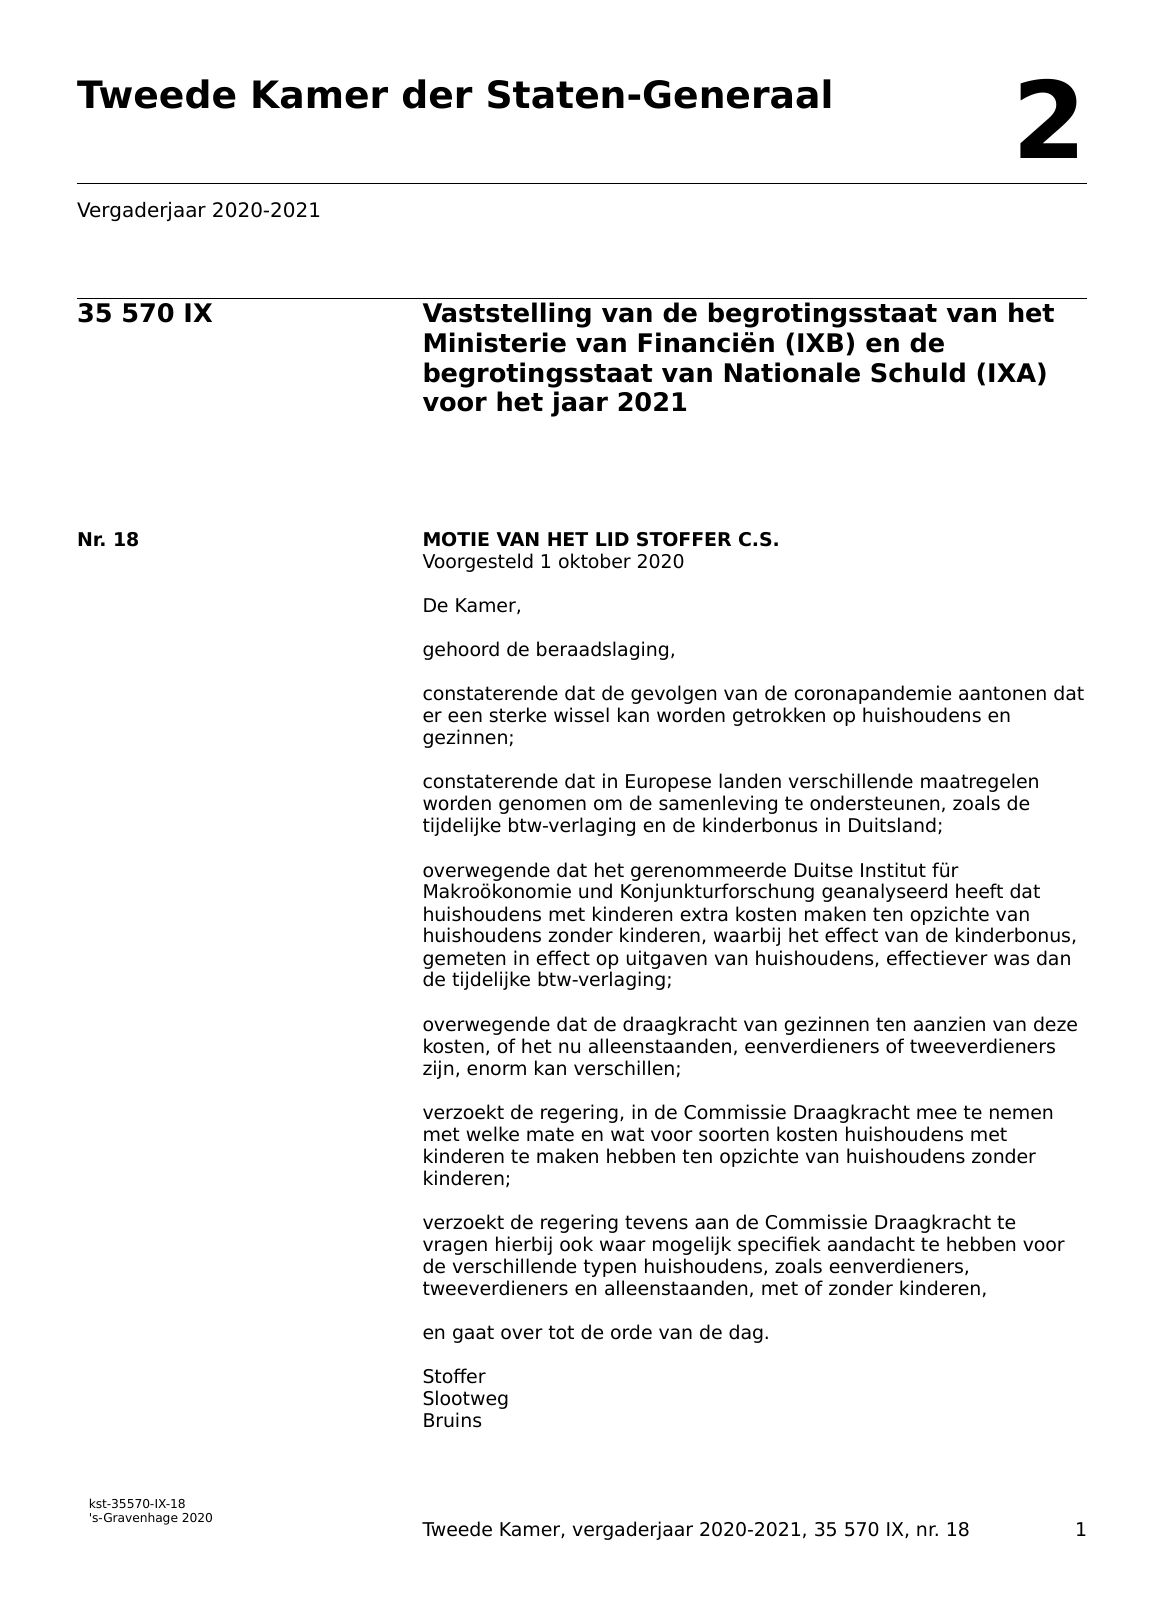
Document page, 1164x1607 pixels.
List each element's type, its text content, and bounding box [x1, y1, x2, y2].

text Slootweg [422, 1388, 1087, 1410]
text overwegende dat het gerenommeerde Duitse Institut für Makroökonomie und Konjunkturforschung geanalyseerd heeft dat huishoudens met kinderen extra kosten maken ten opzichte van huishoudens zonder kinderen, waarbij het effect van de kinderbonus, gemeten in effect op uitgaven van huishoudens, effectiever was dan de tijdelijke btw-verlaging; [422, 859, 1087, 991]
text en gaat over tot de orde van de dag. [422, 1322, 1087, 1344]
table_header Tweede Kamer der Staten-Generaal [77, 59, 886, 183]
text kst-35570-IX-18 [88, 1497, 323, 1511]
text verzoekt de regering, in de Commissie Draagkracht mee te nemen met welke mate en wat voor soorten kosten huishoudens met kinderen te maken hebben ten opzichte van huishoudens zonder kinderen; [422, 1102, 1087, 1189]
text constaterende dat de gevolgen van de coronapandemie aantonen dat er een sterke wissel kan worden getrokken op huishoudens en gezinnen; [422, 683, 1087, 749]
text Voorgesteld 1 oktober 2020 [422, 551, 1087, 573]
text gehoord de beraadslaging, [422, 639, 1087, 661]
text 's-Gravenhage 2020 [88, 1511, 323, 1525]
subtitle 35 570 IX Vaststelling van de begrotingsstaat van het Ministerie van Financiën (IXB) en de begrotingsstaat van Nationale Schuld (IXA) voor het jaar 2021 [77, 299, 1087, 418]
text Stoffer [422, 1366, 1087, 1388]
table_header 2 [886, 59, 1087, 183]
subtitle Nr. 18 MOTIE VAN HET LID STOFFER C.S. [77, 529, 1087, 551]
text verzoekt de regering tevens aan de Commissie Draagkracht te vragen hierbij ook waar mogelijk specifiek aandacht te hebben voor de verschillende typen huishoudens, zoals eenverdieners, tweeverdieners en alleenstaanden, met of zonder kinderen, [422, 1212, 1087, 1300]
table_cell Vergaderjaar 2020-2021 [77, 184, 1087, 298]
text constaterende dat in Europese landen verschillende maatregelen worden genomen om de samenleving te ondersteunen, zoals de tijdelijke btw-verlaging en de kinderbonus in Duitsland; [422, 771, 1087, 837]
text De Kamer, [422, 595, 1087, 617]
text Bruins [422, 1410, 1087, 1432]
text overwegende dat de draagkracht van gezinnen ten aanzien van deze kosten, of het nu alleenstaanden, eenverdieners of tweeverdieners zijn, enorm kan verschillen; [422, 1013, 1087, 1079]
